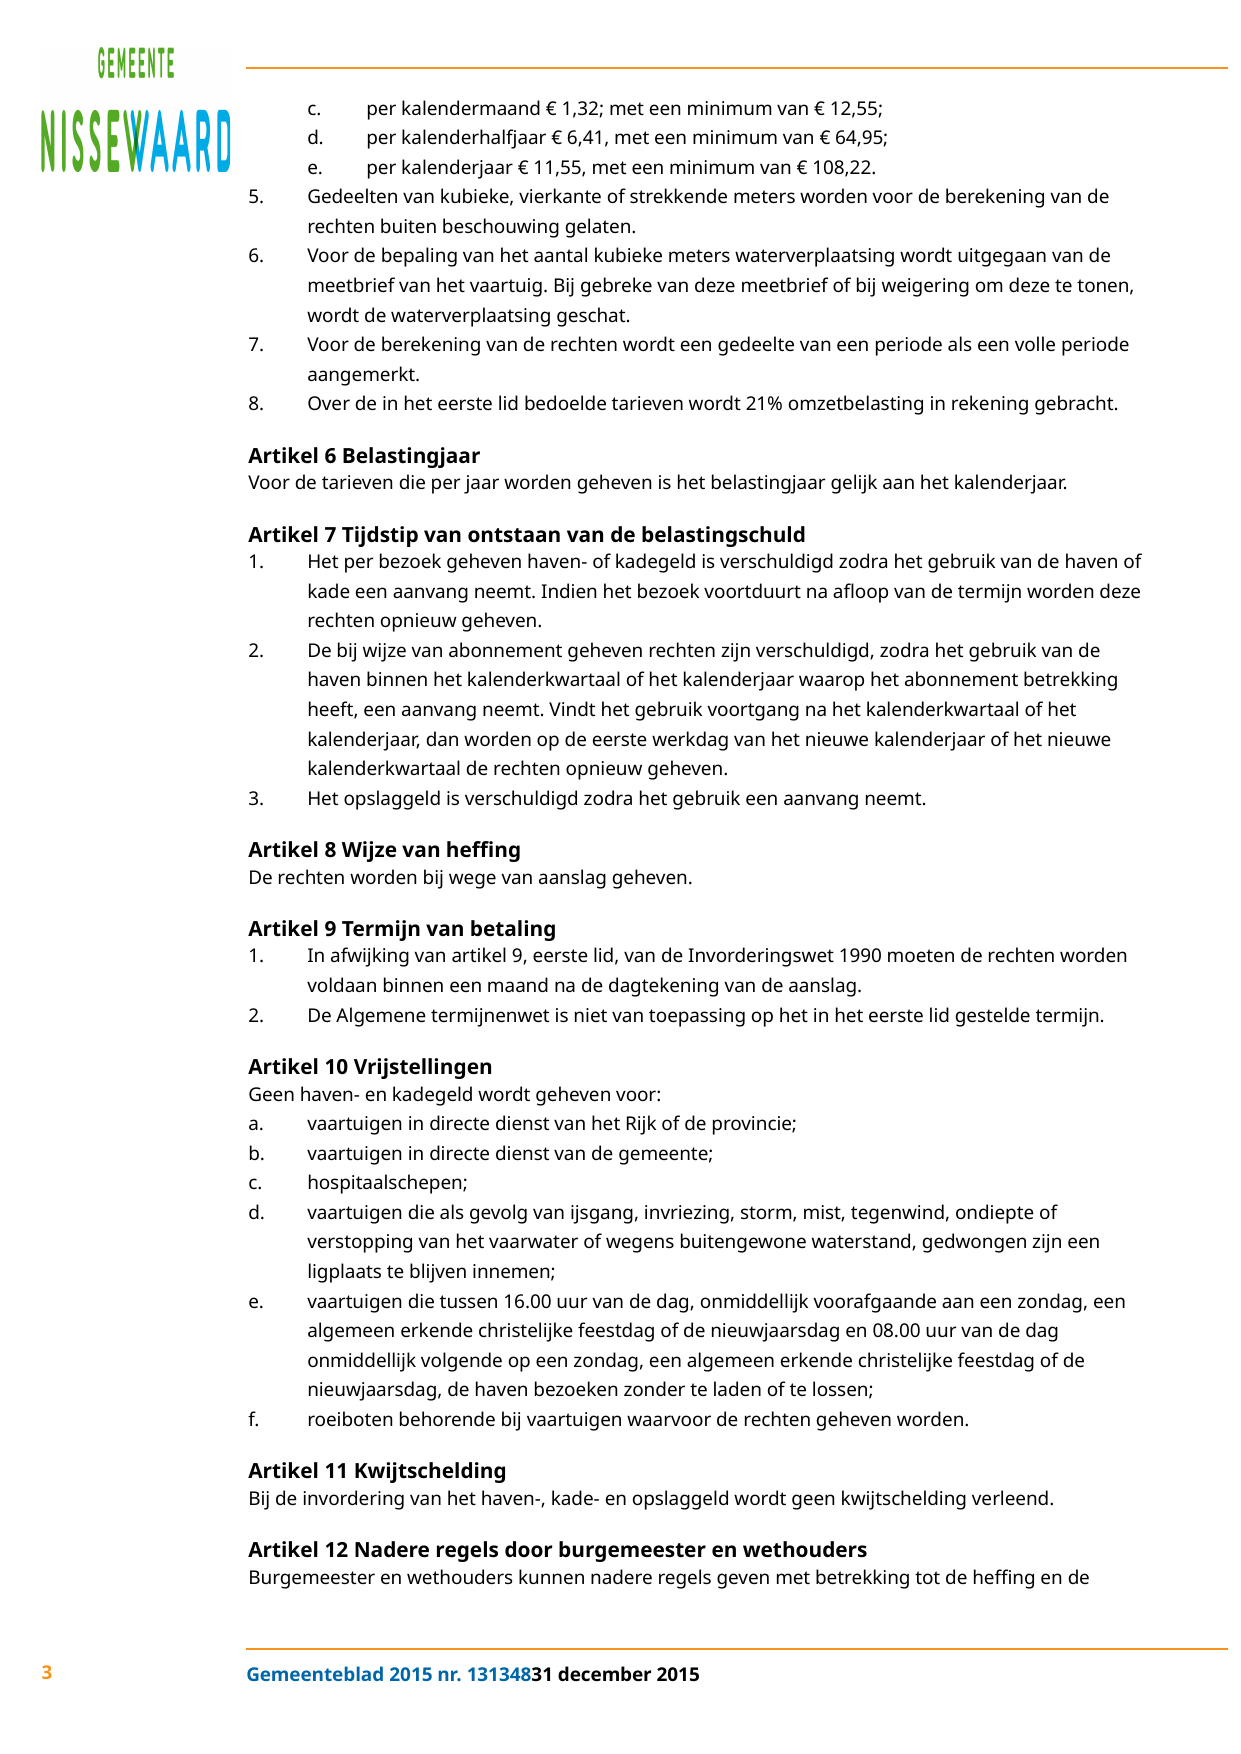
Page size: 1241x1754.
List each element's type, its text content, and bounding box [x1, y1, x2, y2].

picture [200, 151, 206, 172]
list vaartuigen in directe dienst van de gemeente; [248, 1140, 1152, 1166]
picture [201, 122, 206, 138]
picture [154, 157, 165, 172]
list Over de in het eerste lid bedoelde tarieven wordt 21% omzetbelasting in rekening gebracht. [248, 391, 1152, 416]
list per kalendermaand € 1,32; met een minimum van € 12,55; [307, 95, 1152, 121]
list Het per bezoek geheven haven- of kadegeld is verschuldigd zodra het gebruik van de haven of kade een aanvang neemt. Indien het bezoek voortduurt na afloop van de termijn worden deze rechten opnieuw geheven. [248, 548, 1152, 633]
text Artikel 9 Termijn van betaling [248, 914, 1152, 943]
list Gedeelten van kubieke, vierkante of strekkende meters worden voor de berekening van de rechten buiten beschouwing gelaten. [248, 183, 1152, 239]
text De rechten worden bij wege van aanslag geheven. [248, 864, 1152, 889]
list De bij wijze van abonnement geheven rechten zijn verschuldigd, zodra het gebruik van de haven binnen het kalenderkwartaal of het kalenderjaar waarop het abonnement betrekking heeft, een aanvang neemt. Vindt het gebruik voortgang na het kalenderkwartaal of het kalenderjaar, dan worden op de eerste werkdag van het nieuwe kalenderjaar of het nieuwe kalenderkwartaal de rechten opnieuw geheven. [248, 637, 1152, 781]
picture [41, 47, 231, 172]
picture [176, 157, 187, 172]
list per kalenderhalfjaar € 6,41, met een minimum van € 64,95; [307, 124, 1152, 150]
list hospitaalschepen; [248, 1169, 1152, 1195]
list Het opslaggeld is verschuldigd zodra het gebruik een aanvang neemt. [248, 785, 1152, 811]
list De Algemene termijnenwet is niet van toepassing op het in het eerste lid gestelde termijn. [248, 1002, 1152, 1028]
list roeiboten behorende bij vaartuigen waarvoor de rechten geheven worden. [248, 1406, 1152, 1432]
text Voor de tarieven die per jaar worden geheven is het belastingjaar gelijk aan het kalenderjaar. [248, 469, 1152, 495]
text Artikel 10 Vrijstellingen [248, 1052, 1152, 1081]
picture [222, 122, 227, 160]
list In afwijking van artikel 9, eerste lid, van de Invorderingswet 1990 moeten de rechten worden voldaan binnen een maand na de dagtekening van de aanslag. [248, 943, 1152, 998]
list vaartuigen die tussen 16.00 uur van de dag, onmiddellijk voorafgaande aan een zondag, een algemeen erkende christelijke feestdag of de nieuwjaarsdag en 08.00 uur van de dag onmiddellijk volgende op een zondag, een algemeen erkende christelijke feestdag of de nieuwjaarsdag, de haven bezoeken zonder te laden of te lossen; [248, 1288, 1152, 1402]
text Geen haven- en kadegeld wordt geheven voor: [248, 1081, 1152, 1106]
list vaartuigen die als gevolg van ijsgang, invriezing, storm, mist, tegenwind, ondiepte of verstopping van het vaarwater of wegens buitengewone waterstand, gedwongen zijn een ligplaats te blijven innemen; [248, 1199, 1152, 1284]
list vaartuigen in directe dienst van het Rijk of de provincie; [248, 1110, 1152, 1136]
list Voor de berekening van de rechten wordt een gedeelte van een periode als een volle periode aangemerkt. [248, 331, 1152, 387]
text Artikel 11 Kwijtschelding [248, 1457, 1152, 1485]
text Artikel 8 Wijze van heffing [248, 835, 1152, 864]
text Artikel 7 Tijdstip van ontstaan van de belastingschuld [248, 520, 1152, 548]
text Artikel 12 Nadere regels door burgemeester en wethouders [248, 1535, 1152, 1564]
list per kalenderjaar € 11,55, met een minimum van € 108,22. [307, 154, 1152, 180]
text Bij de invordering van het haven-, kade- en opslaggeld wordt geen kwijtschelding verleend. [248, 1485, 1152, 1511]
text Burgemeester en wethouders kunnen nadere regels geven met betrekking tot de heffing en de [248, 1564, 1152, 1589]
list Voor de bepaling van het aantal kubieke meters waterverplaatsing wordt uitgegaan van de meetbrief van het vaartuig. Bij gebreke van deze meetbrief of bij weigering om deze te tonen, wordt de waterverplaatsing geschat. [248, 243, 1152, 328]
text Artikel 6 Belastingjaar [248, 441, 1152, 469]
